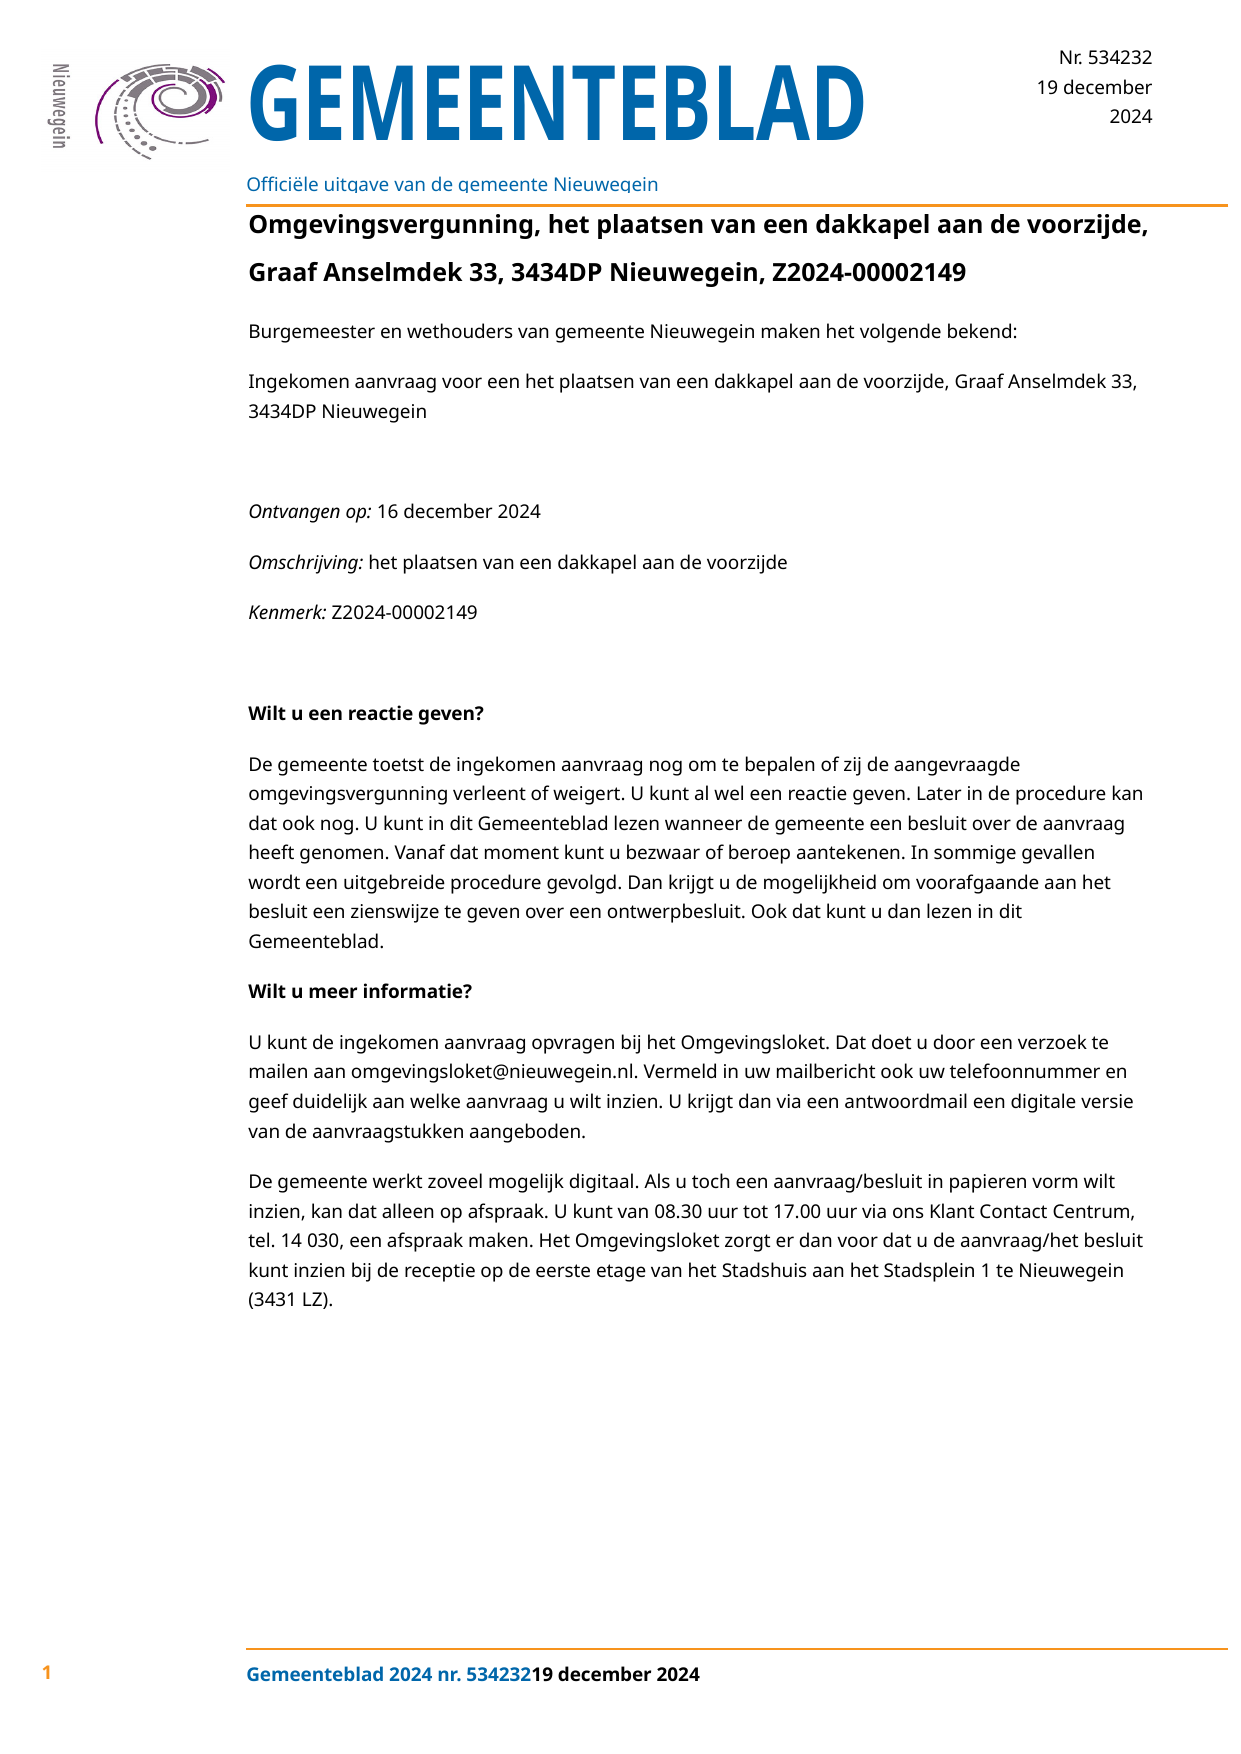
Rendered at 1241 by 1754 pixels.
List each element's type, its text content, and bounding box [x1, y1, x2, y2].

picture [41, 47, 231, 172]
text Wilt u een reactie geven? [248, 700, 1152, 726]
text De gemeente toetst de ingekomen aanvraag nog om te bepalen of zij de aangevraagde omgevingsvergunning verleent of weigert. U kunt al wel een reactie geven. Later in de procedure kan dat ook nog. U kunt in dit Gemeenteblad lezen wanneer de gemeente een besluit over de aanvraag heeft genomen. Vanaf dat moment kunt u bezwaar of beroep aantekenen. In sommige gevallen wordt een uitgebreide procedure gevolgd. Dan krijgt u de mogelijkheid om voorafgaande aan het besluit een zienswijze te geven over een ontwerpbesluit. Ook dat kunt u dan lezen in dit Gemeenteblad. [248, 751, 1152, 954]
text De gemeente werkt zoveel mogelijk digitaal. Als u toch een aanvraag/besluit in papieren vorm wilt inzien, kan dat alleen op afspraak. U kunt van 08.30 uur tot 17.00 uur via ons Klant Contact Centrum, tel. 14 030, een afspraak maken. Het Omgevingsloket zorgt er dan voor dat u de aanvraag/het besluit kunt inzien bij de receptie op de eerste etage van het Stadshuis aan het Stadsplein 1 te Nieuwegein (3431 LZ). [248, 1168, 1152, 1312]
text Ontvangen op: 16 december 2024 [248, 499, 1152, 524]
text Ingekomen aanvraag voor een het plaatsen van een dakkapel aan de voorzijde, Graaf Anselmdek 33, 3434DP Nieuwegein [248, 368, 1152, 424]
text Burgemeester en wethouders van gemeente Nieuwegein maken het volgende bekend: [248, 318, 1152, 344]
text Omschrijving: het plaatsen van een dakkapel aan de voorzijde [248, 549, 1152, 575]
text Kenmerk: Z2024-00002149 [248, 599, 1152, 625]
text Wilt u meer informatie? [248, 979, 1152, 1004]
text U kunt de ingekomen aanvraag opvragen bij het Omgevingsloket. Dat doet u door een verzoek te mailen aan omgevingsloket@nieuwegein.nl. Vermeld in uw mailbericht ook uw telefoonnummer en geef duidelijk aan welke aanvraag u wilt inzien. U krijgt dan via een antwoordmail een digitale versie van de aanvraagstukken aangeboden. [248, 1029, 1152, 1144]
text Omgevingsvergunning, het plaatsen van een dakkapel aan de voorzijde, Graaf Anselmdek 33, 3434DP Nieuwegein, Z2024-00002149 [248, 207, 1152, 288]
